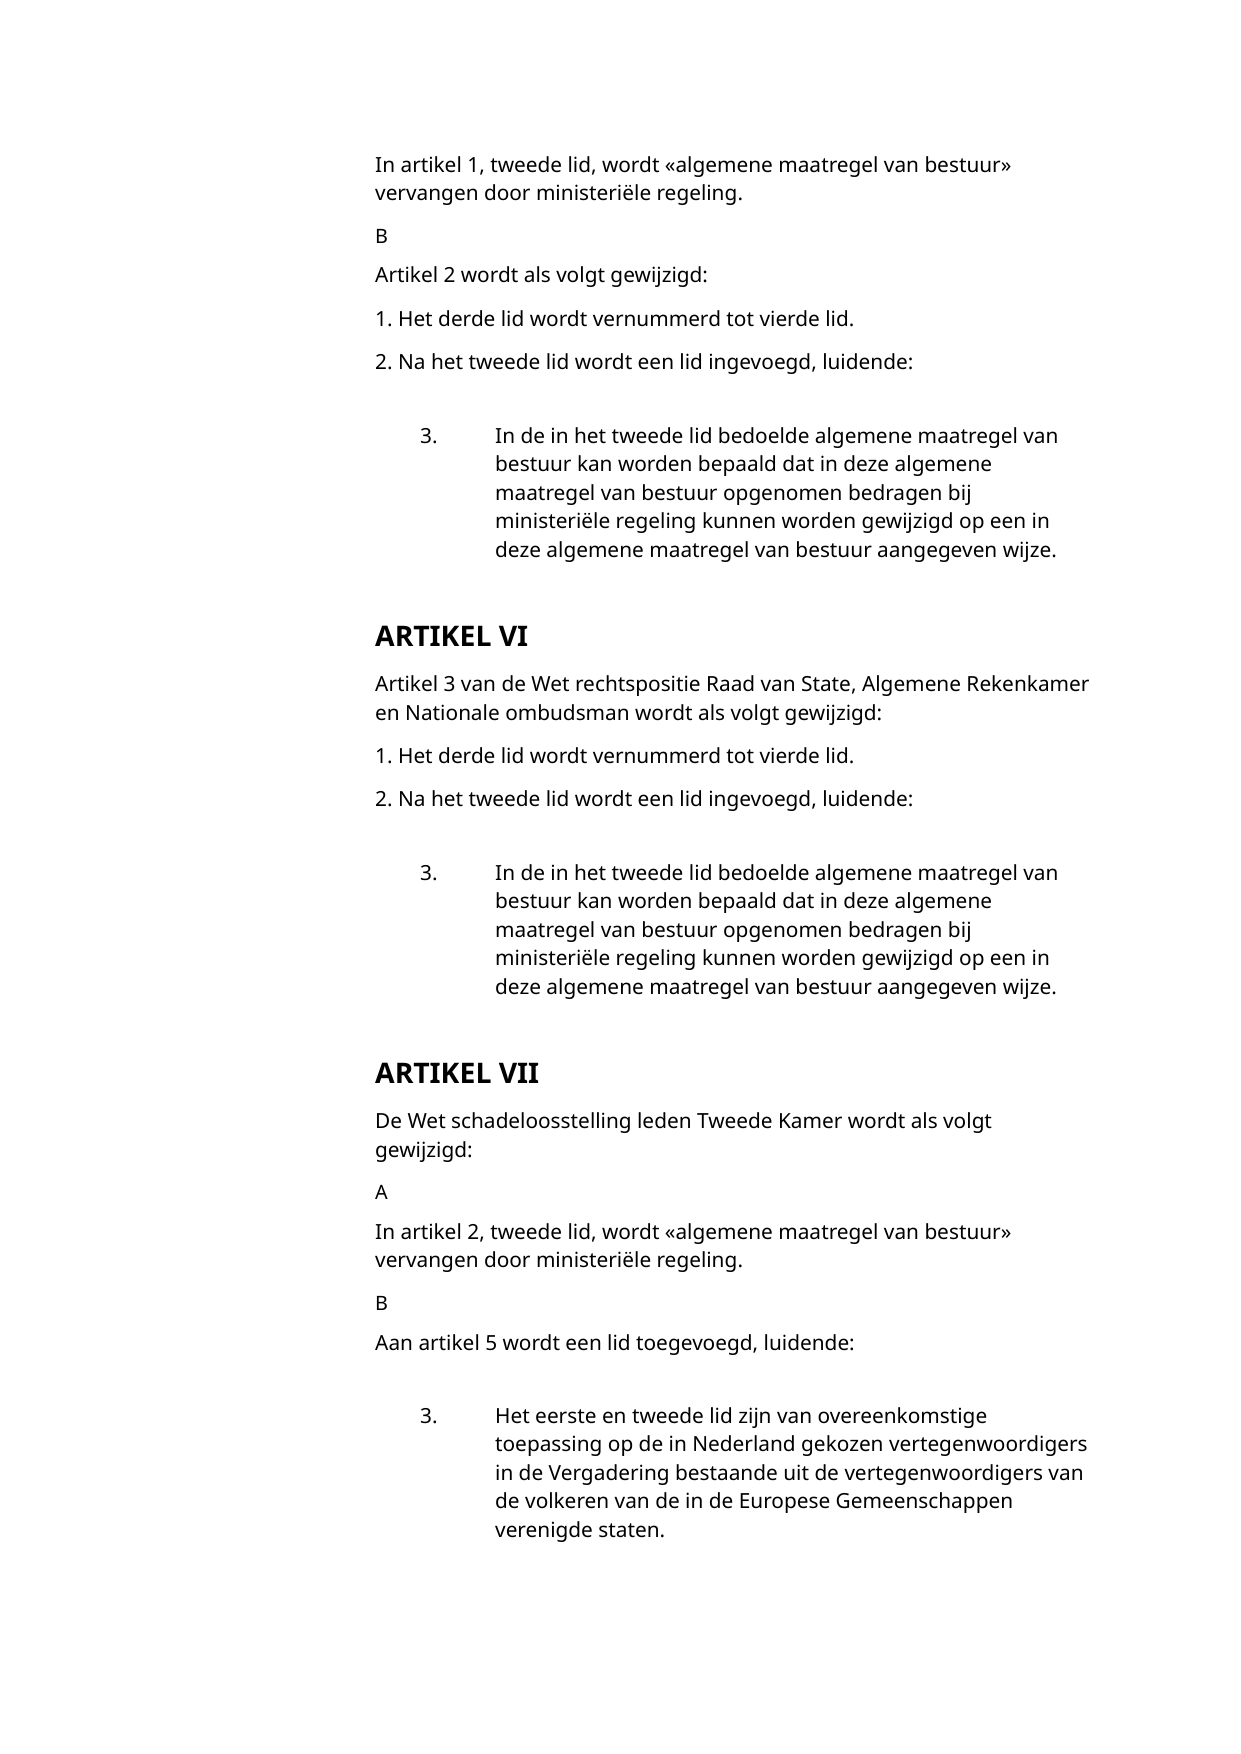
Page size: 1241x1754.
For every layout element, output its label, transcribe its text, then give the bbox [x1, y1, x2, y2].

text Artikel 2 wordt als volgt gewijzigd: [375, 261, 1090, 289]
text Aan artikel 5 wordt een lid toegevoegd, luidende: [375, 1328, 1090, 1356]
list In de in het tweede lid bedoelde algemene maatregel van bestuur kan worden bepaald dat in deze algemene maatregel van bestuur opgenomen bedragen bij ministeriële regeling kunnen worden gewijzigd op een in deze algemene maatregel van bestuur aangegeven wijze. [420, 421, 1090, 563]
text B [375, 222, 1090, 249]
text Artikel 3 van de Wet rechtspositie Raad van State, Algemene Rekenkamer en Nationale ombudsman wordt als volgt gewijzigd: [375, 669, 1090, 726]
text A [375, 1178, 1090, 1205]
text 1. Het derde lid wordt vernummerd tot vierde lid. [375, 304, 1090, 332]
text B [375, 1289, 1090, 1316]
text In artikel 1, tweede lid, wordt «algemene maatregel van bestuur» vervangen door ministeriële regeling. [375, 150, 1090, 207]
text 1. Het derde lid wordt vernummerd tot vierde lid. [375, 741, 1090, 769]
list Het eerste en tweede lid zijn van overeenkomstige toepassing op de in Nederland gekozen vertegenwoordigers in de Vergadering bestaande uit de vertegenwoordigers van de volkeren van de in de Europese Gemeenschappen verenigde staten. [420, 1401, 1090, 1543]
subtitle ARTIKEL VII [375, 1053, 1090, 1091]
text In artikel 2, tweede lid, wordt «algemene maatregel van bestuur» vervangen door ministeriële regeling. [375, 1217, 1090, 1274]
text 2. Na het tweede lid wordt een lid ingevoegd, luidende: [375, 784, 1090, 813]
text De Wet schadeloosstelling leden Tweede Kamer wordt als volgt gewijzigd: [375, 1106, 1090, 1163]
subtitle ARTIKEL VI [375, 616, 1090, 654]
list In de in het tweede lid bedoelde algemene maatregel van bestuur kan worden bepaald dat in deze algemene maatregel van bestuur opgenomen bedragen bij ministeriële regeling kunnen worden gewijzigd op een in deze algemene maatregel van bestuur aangegeven wijze. [420, 858, 1090, 1000]
text 2. Na het tweede lid wordt een lid ingevoegd, luidende: [375, 347, 1090, 376]
